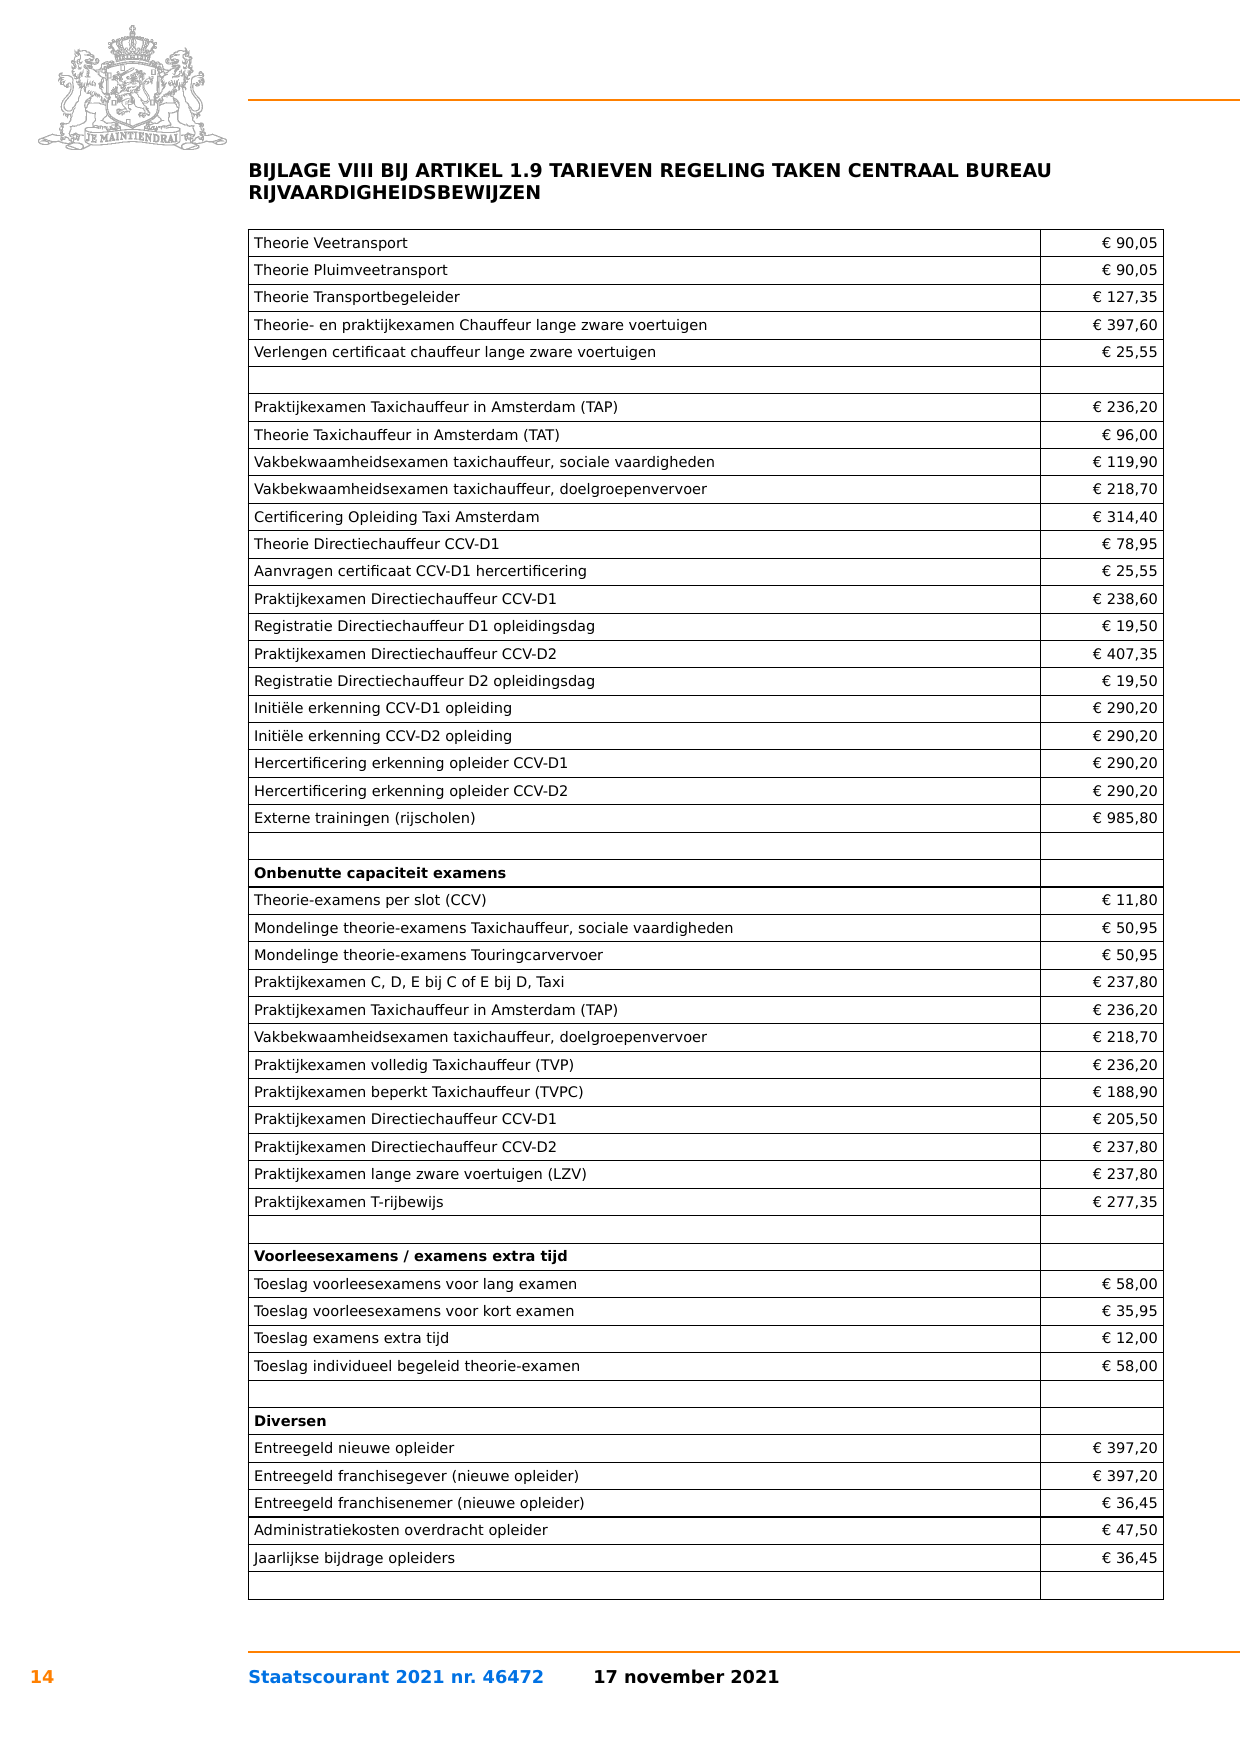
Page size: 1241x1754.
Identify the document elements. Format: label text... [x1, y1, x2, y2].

table_cell € 238,60 [1041, 586, 1163, 612]
table_cell € 36,45 [1041, 1490, 1163, 1516]
subtitle BIJLAGE VIII BIJ ARTIKEL 1.9 TARIEVEN REGELING TAKEN CENTRAAL BUREAU RIJVAARDIGHEIDSBEWIJZEN [248, 160, 1163, 204]
table_cell Theorie Taxichauffeur in Amsterdam (TAT) [249, 422, 1040, 448]
table_cell Diversen [249, 1408, 1040, 1434]
table_cell € 50,95 [1041, 942, 1163, 968]
table_cell € 985,80 [1041, 805, 1163, 832]
table_cell Vakbekwaamheidsexamen taxichauffeur, doelgroepenvervoer [249, 476, 1040, 503]
table_cell Entreegeld franchisenemer (nieuwe opleider) [249, 1490, 1040, 1516]
table_cell Entreegeld franchisegever (nieuwe opleider) [249, 1463, 1040, 1489]
table_cell Registratie Directiechauffeur D2 opleidingsdag [249, 668, 1040, 694]
table_cell [1041, 1381, 1163, 1407]
table_cell € 205,50 [1041, 1107, 1163, 1133]
table_cell Vakbekwaamheidsexamen taxichauffeur, sociale vaardigheden [249, 449, 1040, 475]
table_cell [1041, 367, 1163, 393]
table_cell € 397,20 [1041, 1463, 1163, 1489]
table_cell € 58,00 [1041, 1353, 1163, 1379]
table_cell € 127,35 [1041, 285, 1163, 311]
table_cell Toeslag voorleesexamens voor kort examen [249, 1298, 1040, 1325]
table_cell € 96,00 [1041, 422, 1163, 448]
table_cell [1041, 860, 1163, 886]
table_cell € 290,20 [1041, 723, 1163, 749]
table_cell € 19,50 [1041, 614, 1163, 640]
table_cell € 90,05 [1041, 257, 1163, 284]
table_cell Praktijkexamen Directiechauffeur CCV-D1 [249, 1107, 1040, 1133]
table_cell Verlengen certificaat chauffeur lange zware voertuigen [249, 340, 1040, 366]
table_cell Mondelinge theorie-examens Touringcarvervoer [249, 942, 1040, 968]
table_cell € 290,20 [1041, 778, 1163, 804]
table_cell Aanvragen certificaat CCV-D1 hercertificering [249, 559, 1040, 585]
table_cell Certificering Opleiding Taxi Amsterdam [249, 504, 1040, 530]
table_cell Toeslag individueel begeleid theorie-examen [249, 1353, 1040, 1379]
table_cell Jaarlijkse bijdrage opleiders [249, 1545, 1040, 1571]
table_cell Mondelinge theorie-examens Taxichauffeur, sociale vaardigheden [249, 915, 1040, 941]
table_cell [1041, 1216, 1163, 1242]
table_cell Theorie- en praktijkexamen Chauffeur lange zware voertuigen [249, 312, 1040, 338]
table_cell € 25,55 [1041, 559, 1163, 585]
table_cell Theorie Pluimveetransport [249, 257, 1040, 284]
table_cell € 236,20 [1041, 997, 1163, 1023]
table_cell [1041, 833, 1163, 859]
table_cell € 218,70 [1041, 476, 1163, 503]
table_cell € 236,20 [1041, 394, 1163, 421]
table_cell Onbenutte capaciteit examens [249, 860, 1040, 886]
table_cell € 397,20 [1041, 1435, 1163, 1462]
table_cell [1041, 1572, 1163, 1599]
table_cell [249, 367, 1040, 393]
table_cell € 188,90 [1041, 1079, 1163, 1106]
table_cell [249, 1381, 1040, 1407]
table_cell € 78,95 [1041, 531, 1163, 558]
table_cell € 218,70 [1041, 1024, 1163, 1051]
table_cell € 397,60 [1041, 312, 1163, 338]
picture [38, 25, 227, 150]
table_cell € 35,95 [1041, 1298, 1163, 1325]
table_cell Vakbekwaamheidsexamen taxichauffeur, doelgroepenvervoer [249, 1024, 1040, 1051]
table_cell € 50,95 [1041, 915, 1163, 941]
table_cell € 237,80 [1041, 970, 1163, 996]
table_cell € 314,40 [1041, 504, 1163, 530]
table_cell Praktijkexamen Directiechauffeur CCV-D1 [249, 586, 1040, 612]
table_header € 90,05 [1041, 230, 1163, 256]
table_cell € 36,45 [1041, 1545, 1163, 1571]
table_cell [1041, 1244, 1163, 1270]
table_cell Administratiekosten overdracht opleider [249, 1518, 1040, 1544]
table_cell Theorie Transportbegeleider [249, 285, 1040, 311]
table_cell Praktijkexamen beperkt Taxichauffeur (TVPC) [249, 1079, 1040, 1106]
table_cell Voorleesexamens / examens extra tijd [249, 1244, 1040, 1270]
table_cell Praktijkexamen C, D, E bij C of E bij D, Taxi [249, 970, 1040, 996]
table_cell € 11,80 [1041, 888, 1163, 914]
table_cell Hercertificering erkenning opleider CCV-D1 [249, 750, 1040, 777]
table_cell Praktijkexamen Directiechauffeur CCV-D2 [249, 641, 1040, 667]
table_cell Entreegeld nieuwe opleider [249, 1435, 1040, 1462]
table_cell € 236,20 [1041, 1052, 1163, 1078]
table_cell € 277,35 [1041, 1189, 1163, 1215]
table_cell € 25,55 [1041, 340, 1163, 366]
table_cell Initiële erkenning CCV-D1 opleiding [249, 696, 1040, 722]
table_cell € 47,50 [1041, 1518, 1163, 1544]
table_header Theorie Veetransport [249, 230, 1040, 256]
table_cell € 290,20 [1041, 750, 1163, 777]
table_cell € 58,00 [1041, 1271, 1163, 1297]
table_cell € 237,80 [1041, 1161, 1163, 1188]
table_cell € 290,20 [1041, 696, 1163, 722]
table_cell Praktijkexamen Taxichauffeur in Amsterdam (TAP) [249, 394, 1040, 421]
table_cell [249, 833, 1040, 859]
table_cell [1041, 1408, 1163, 1434]
table_cell Initiële erkenning CCV-D2 opleiding [249, 723, 1040, 749]
table_cell Toeslag voorleesexamens voor lang examen [249, 1271, 1040, 1297]
table_cell Praktijkexamen volledig Taxichauffeur (TVP) [249, 1052, 1040, 1078]
table_cell € 237,80 [1041, 1134, 1163, 1160]
table_cell Praktijkexamen Directiechauffeur CCV-D2 [249, 1134, 1040, 1160]
table_cell € 119,90 [1041, 449, 1163, 475]
table_cell Toeslag examens extra tijd [249, 1326, 1040, 1352]
table_cell Hercertificering erkenning opleider CCV-D2 [249, 778, 1040, 804]
table_cell Praktijkexamen T-rijbewijs [249, 1189, 1040, 1215]
table_cell € 19,50 [1041, 668, 1163, 694]
table_cell Theorie Directiechauffeur CCV-D1 [249, 531, 1040, 558]
table_cell Theorie-examens per slot (CCV) [249, 888, 1040, 914]
table_cell Praktijkexamen Taxichauffeur in Amsterdam (TAP) [249, 997, 1040, 1023]
table_cell [249, 1572, 1040, 1599]
table_cell Externe trainingen (rijscholen) [249, 805, 1040, 832]
table_cell Praktijkexamen lange zware voertuigen (LZV) [249, 1161, 1040, 1188]
table_cell € 12,00 [1041, 1326, 1163, 1352]
table_cell Registratie Directiechauffeur D1 opleidingsdag [249, 614, 1040, 640]
table_cell [249, 1216, 1040, 1242]
table_cell € 407,35 [1041, 641, 1163, 667]
